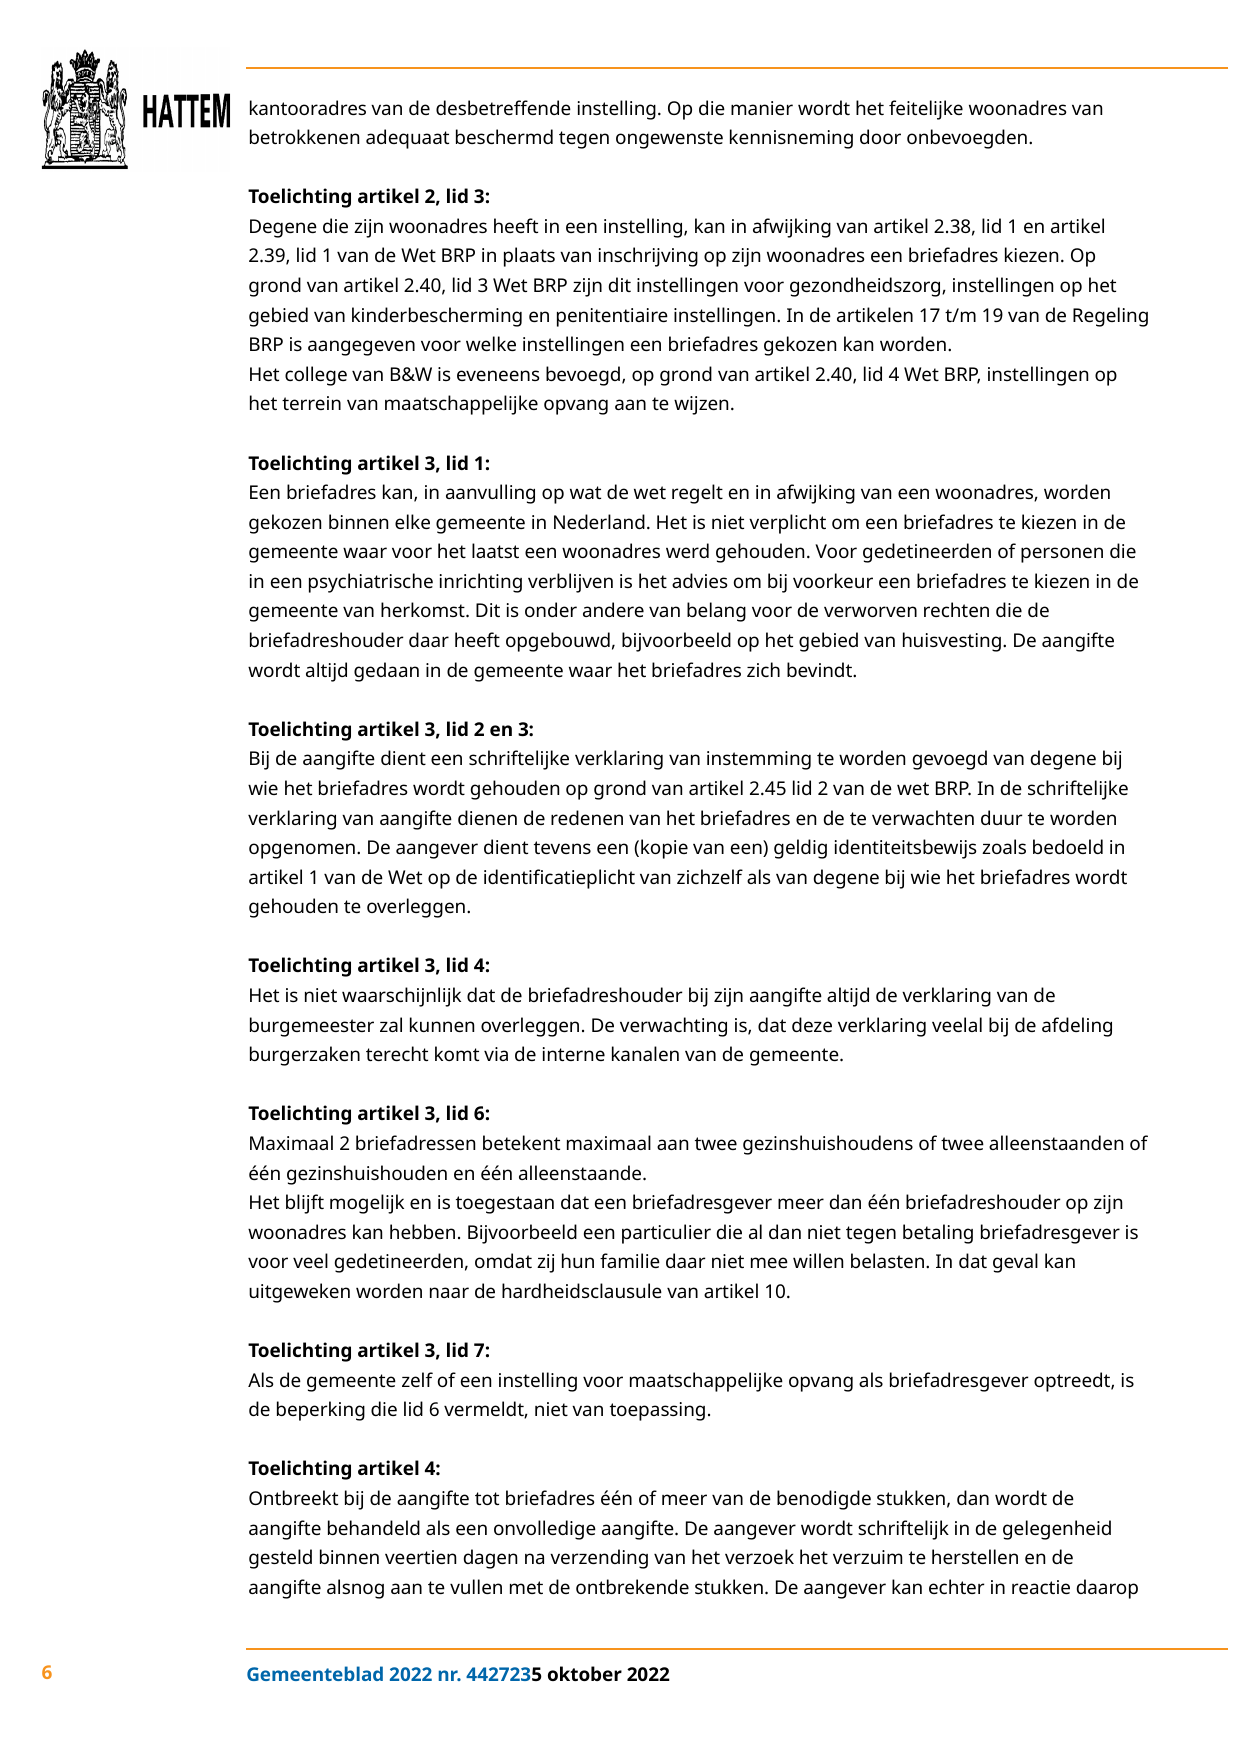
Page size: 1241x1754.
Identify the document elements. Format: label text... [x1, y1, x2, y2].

text Toelichting artikel 3, lid 6: [248, 1101, 1152, 1126]
text Toelichting artikel 3, lid 2 en 3: [248, 716, 1152, 742]
text Als de gemeente zelf of een instelling voor maatschappelijke opvang als briefadresgever optreedt, is de beperking die lid 6 vermeldt, niet van toepassing. [248, 1367, 1152, 1422]
text Het blijft mogelijk en is toegestaan dat een briefadresgever meer dan één briefadreshouder op zijn woonadres kan hebben. Bijvoorbeeld een particulier die al dan niet tegen betaling briefadresgever is voor veel gedetineerden, omdat zij hun familie daar niet mee willen belasten. In dat geval kan uitgeweken worden naar de hardheidsclausule van artikel 10. [248, 1189, 1152, 1304]
text Toelichting artikel 3, lid 1: [248, 450, 1152, 476]
text Toelichting artikel 4: [248, 1456, 1152, 1481]
text Degene die zijn woonadres heeft in een instelling, kan in afwijking van artikel 2.38, lid 1 en artikel 2.39, lid 1 van de Wet BRP in plaats van inschrijving op zijn woonadres een briefadres kiezen. Op grond van artikel 2.40, lid 3 Wet BRP zijn dit instellingen voor gezondheidszorg, instellingen op het gebied van kinderbescherming en penitentiaire instellingen. In de artikelen 17 t/m 19 van de Regeling BRP is aangegeven voor welke instellingen een briefadres gekozen kan worden. [248, 213, 1152, 357]
text Toelichting artikel 2, lid 3: [248, 183, 1152, 209]
text Het is niet waarschijnlijk dat de briefadreshouder bij zijn aangifte altijd de verklaring van de burgemeester zal kunnen overleggen. De verwachting is, dat deze verklaring veelal bij de afdeling burgerzaken terecht komt via de interne kanalen van de gemeente. [248, 982, 1152, 1067]
text Ontbreekt bij de aangifte tot briefadres één of meer van de benodigde stukken, dan wordt de aangifte behandeld als een onvolledige aangifte. De aangever wordt schriftelijk in de gelegenheid gesteld binnen veertien dagen na verzending van het verzoek het verzuim te herstellen en de aangifte alsnog aan te vullen met de ontbrekende stukken. De aangever kan echter in reactie daarop [248, 1485, 1152, 1600]
text Maximaal 2 briefadressen betekent maximaal aan twee gezinshuishoudens of twee alleenstaanden of één gezinshuishouden en één alleenstaande. [248, 1130, 1152, 1186]
text kantooradres van de desbetreffende instelling. Op die manier wordt het feitelijke woonadres van betrokkenen adequaat beschermd tegen ongewenste kennisneming door onbevoegden. [248, 95, 1152, 150]
text Toelichting artikel 3, lid 7: [248, 1337, 1152, 1363]
text Het college van B&W is eveneens bevoegd, op grond van artikel 2.40, lid 4 Wet BRP, instellingen op het terrein van maatschappelijke opvang aan te wijzen. [248, 361, 1152, 416]
text Toelichting artikel 3, lid 4: [248, 953, 1152, 978]
text Een briefadres kan, in aanvulling op wat de wet regelt en in afwijking van een woonadres, worden gekozen binnen elke gemeente in Nederland. Het is niet verplicht om een briefadres te kiezen in de gemeente waar voor het laatst een woonadres werd gehouden. Voor gedetineerden of personen die in een psychiatrische inrichting verblijven is het advies om bij voorkeur een briefadres te kiezen in de gemeente van herkomst. Dit is onder andere van belang voor de verworven rechten die de briefadreshouder daar heeft opgebouwd, bijvoorbeeld op het gebied van huisvesting. De aangifte wordt altijd gedaan in de gemeente waar het briefadres zich bevindt. [248, 479, 1152, 683]
text Bij de aangifte dient een schriftelijke verklaring van instemming te worden gevoegd van degene bij wie het briefadres wordt gehouden op grond van artikel 2.45 lid 2 van de wet BRP. In de schriftelijke verklaring van aangifte dienen de redenen van het briefadres en de te verwachten duur te worden opgenomen. De aangever dient tevens een (kopie van een) geldig identiteitsbewijs zoals bedoeld in artikel 1 van de Wet op de identificatieplicht van zichzelf als van degene bij wie het briefadres wordt gehouden te overleggen. [248, 746, 1152, 919]
picture [41, 47, 231, 172]
